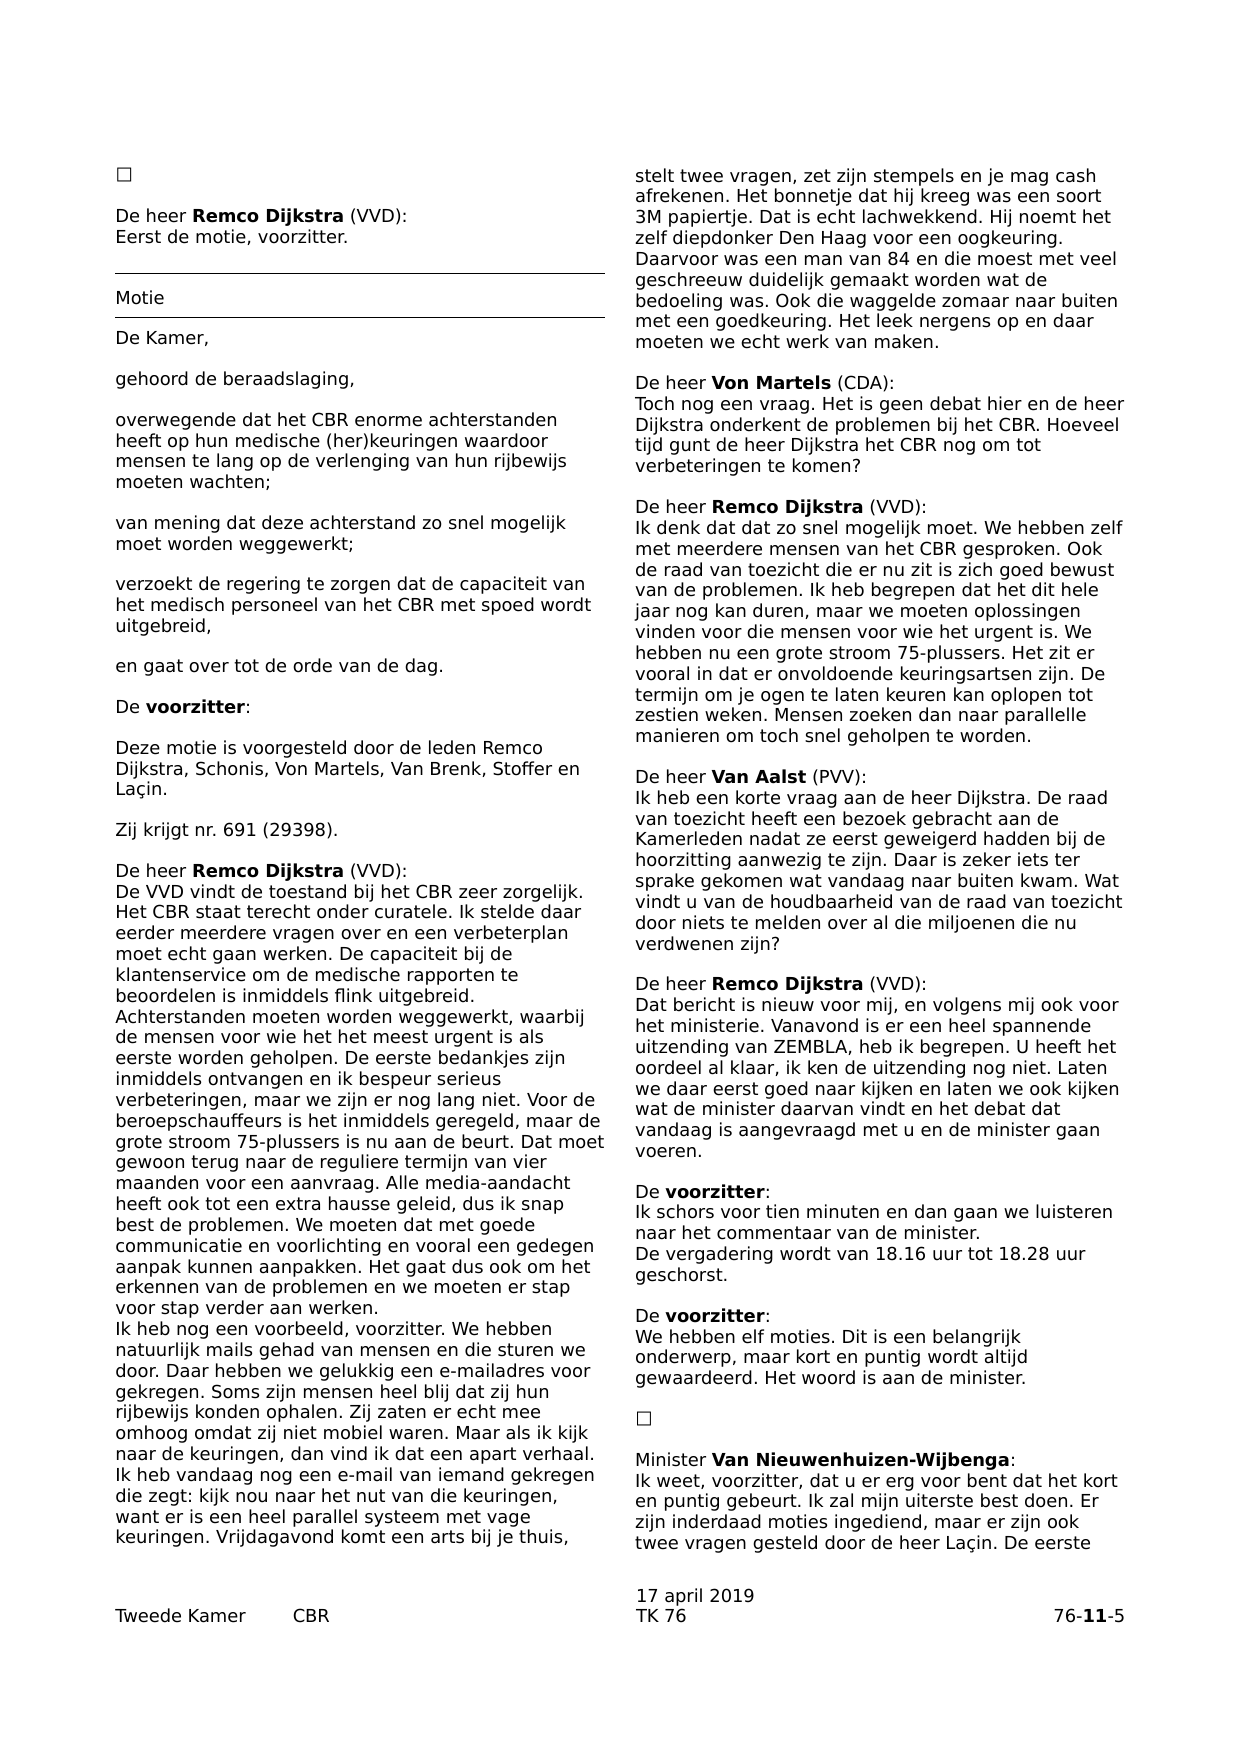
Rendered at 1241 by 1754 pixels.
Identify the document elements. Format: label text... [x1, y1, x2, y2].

text Minister Van Nieuwenhuizen-Wijbenga: [635, 1449, 1125, 1470]
text van mening dat deze achterstand zo snel mogelijk moet worden weggewerkt; [115, 513, 605, 554]
text De VVD vindt de toestand bij het CBR zeer zorgelijk. Het CBR staat terecht onder curatele. Ik stelde daar eerder meerdere vragen over en een verbeterplan moet echt gaan werken. De capaciteit bij de klantenservice om de medische rapporten te beoordelen is inmiddels flink uitgebreid. Achterstanden moeten worden weggewerkt, waarbij de mensen voor wie het het meest urgent is als eerste worden geholpen. De eerste bedankjes zijn inmiddels ontvangen en ik bespeur serieus verbeteringen, maar we zijn er nog lang niet. Voor de beroepschauffeurs is het inmiddels geregeld, maar de grote stroom 75-plussers is nu aan de beurt. Dat moet gewoon terug naar de reguliere termijn van vier maanden voor een aanvraag. Alle media-aandacht heeft ook tot een extra hausse geleid, dus ik snap best de problemen. We moeten dat met goede communicatie en voorlichting en vooral een gedegen aanpak kunnen aanpakken. Het gaat dus ook om het erkennen van de problemen en we moeten er stap voor stap verder aan werken. [115, 881, 605, 1319]
text Ik denk dat dat zo snel mogelijk moet. We hebben zelf met meerdere mensen van het CBR gesproken. Ook de raad van toezicht die er nu zit is zich goed bewust van de problemen. Ik heb begrepen dat het dit hele jaar nog kan duren, maar we moeten oplossingen vinden voor die mensen voor wie het urgent is. We hebben nu een grote stroom 75-plussers. Het zit er vooral in dat er onvoldoende keuringsartsen zijn. De termijn om je ogen te laten keuren kan oplopen tot zestien weken. Mensen zoeken dan naar parallelle manieren om toch snel geholpen te worden. [635, 518, 1125, 747]
text De heer Van Aalst (PVV): [635, 767, 1125, 787]
text We hebben elf moties. Dit is een belangrijk onderwerp, maar kort en puntig wordt altijd gewaardeerd. Het woord is aan de minister. [635, 1326, 1125, 1389]
text De voorzitter: [635, 1182, 1125, 1202]
text Toch nog een vraag. Het is geen debat hier en de heer Dijkstra onderkent de problemen bij het CBR. Hoeveel tijd gunt de heer Dijkstra het CBR nog om tot verbeteringen te komen? [635, 393, 1125, 477]
text De heer Remco Dijkstra (VVD): [635, 497, 1125, 518]
text Motie [115, 287, 605, 308]
text De heer Remco Dijkstra (VVD): [635, 974, 1125, 995]
text ⬜ [635, 1409, 1125, 1429]
text Zij krijgt nr. 691 (29398). [115, 820, 605, 841]
text overwegende dat het CBR enorme achterstanden heeft op hun medische (her)keuringen waardoor mensen te lang op de verlenging van hun rijbewijs moeten wachten; [115, 410, 605, 493]
text De heer Remco Dijkstra (VVD): [115, 861, 605, 881]
text gehoord de beraadslaging, [115, 369, 605, 390]
text Ik heb een korte vraag aan de heer Dijkstra. De raad van toezicht heeft een bezoek gebracht aan de Kamerleden nadat ze eerst geweigerd hadden bij de hoorzitting aanwezig te zijn. Daar is zeker iets ter sprake gekomen wat vandaag naar buiten kwam. Wat vindt u van de houdbaarheid van de raad van toezicht door niets te melden over al die miljoenen die nu verdwenen zijn? [635, 787, 1125, 954]
text en gaat over tot de orde van de dag. [115, 656, 605, 677]
text De heer Remco Dijkstra (VVD): [115, 206, 605, 227]
text De Kamer, [115, 328, 605, 349]
text Ik schors voor tien minuten en dan gaan we luisteren naar het commentaar van de minister. [635, 1202, 1125, 1244]
text De vergadering wordt van 18.16 uur tot 18.28 uur geschorst. [635, 1244, 1125, 1286]
text De voorzitter: [635, 1306, 1125, 1326]
text verzoekt de regering te zorgen dat de capaciteit van het medisch personeel van het CBR met spoed wordt uitgebreid, [115, 574, 605, 636]
text Eerst de motie, voorzitter. [115, 227, 605, 248]
text Deze motie is voorgesteld door de leden Remco Dijkstra, Schonis, Von Martels, Van Brenk, Stoffer en Laçin. [115, 738, 605, 800]
text Ik heb nog een voorbeeld, voorzitter. We hebben natuurlijk mails gehad van mensen en die sturen we door. Daar hebben we gelukkig een e-mailadres voor gekregen. Soms zijn mensen heel blij dat zij hun rijbewijs konden ophalen. Zij zaten er echt mee omhoog omdat zij niet mobiel waren. Maar als ik kijk naar de keuringen, dan vind ik dat een apart verhaal. Ik heb vandaag nog een e-mail van iemand gekregen die zegt: kijk nou naar het nut van die keuringen, want er is een heel parallel systeem met vage keuringen. Vrijdagavond komt een arts bij je thuis, [115, 1319, 605, 1548]
text De heer Von Martels (CDA): [635, 373, 1125, 393]
text De voorzitter: [115, 697, 605, 718]
text stelt twee vragen, zet zijn stempels en je mag cash afrekenen. Het bonnetje dat hij kreeg was een soort 3M papiertje. Dat is echt lachwekkend. Hij noemt het zelf diepdonker Den Haag voor een oogkeuring. Daarvoor was een man van 84 en die moest met veel geschreeuw duidelijk gemaakt worden wat de bedoeling was. Ook die waggelde zomaar naar buiten met een goedkeuring. Het leek nergens op en daar moeten we echt werk van maken. [635, 165, 1125, 353]
text Dat bericht is nieuw voor mij, en volgens mij ook voor het ministerie. Vanavond is er een heel spannende uitzending van ZEMBLA, heb ik begrepen. U heeft het oordeel al klaar, ik ken de uitzending nog niet. Laten we daar eerst goed naar kijken en laten we ook kijken wat de minister daarvan vindt en het debat dat vandaag is aangevraagd met u en de minister gaan voeren. [635, 995, 1125, 1162]
text Ik weet, voorzitter, dat u er erg voor bent dat het kort en puntig gebeurt. Ik zal mijn uiterste best doen. Er zijn inderdaad moties ingediend, maar er zijn ook twee vragen gesteld door de heer Laçin. De eerste [635, 1470, 1125, 1554]
text ⬜ [115, 165, 605, 186]
